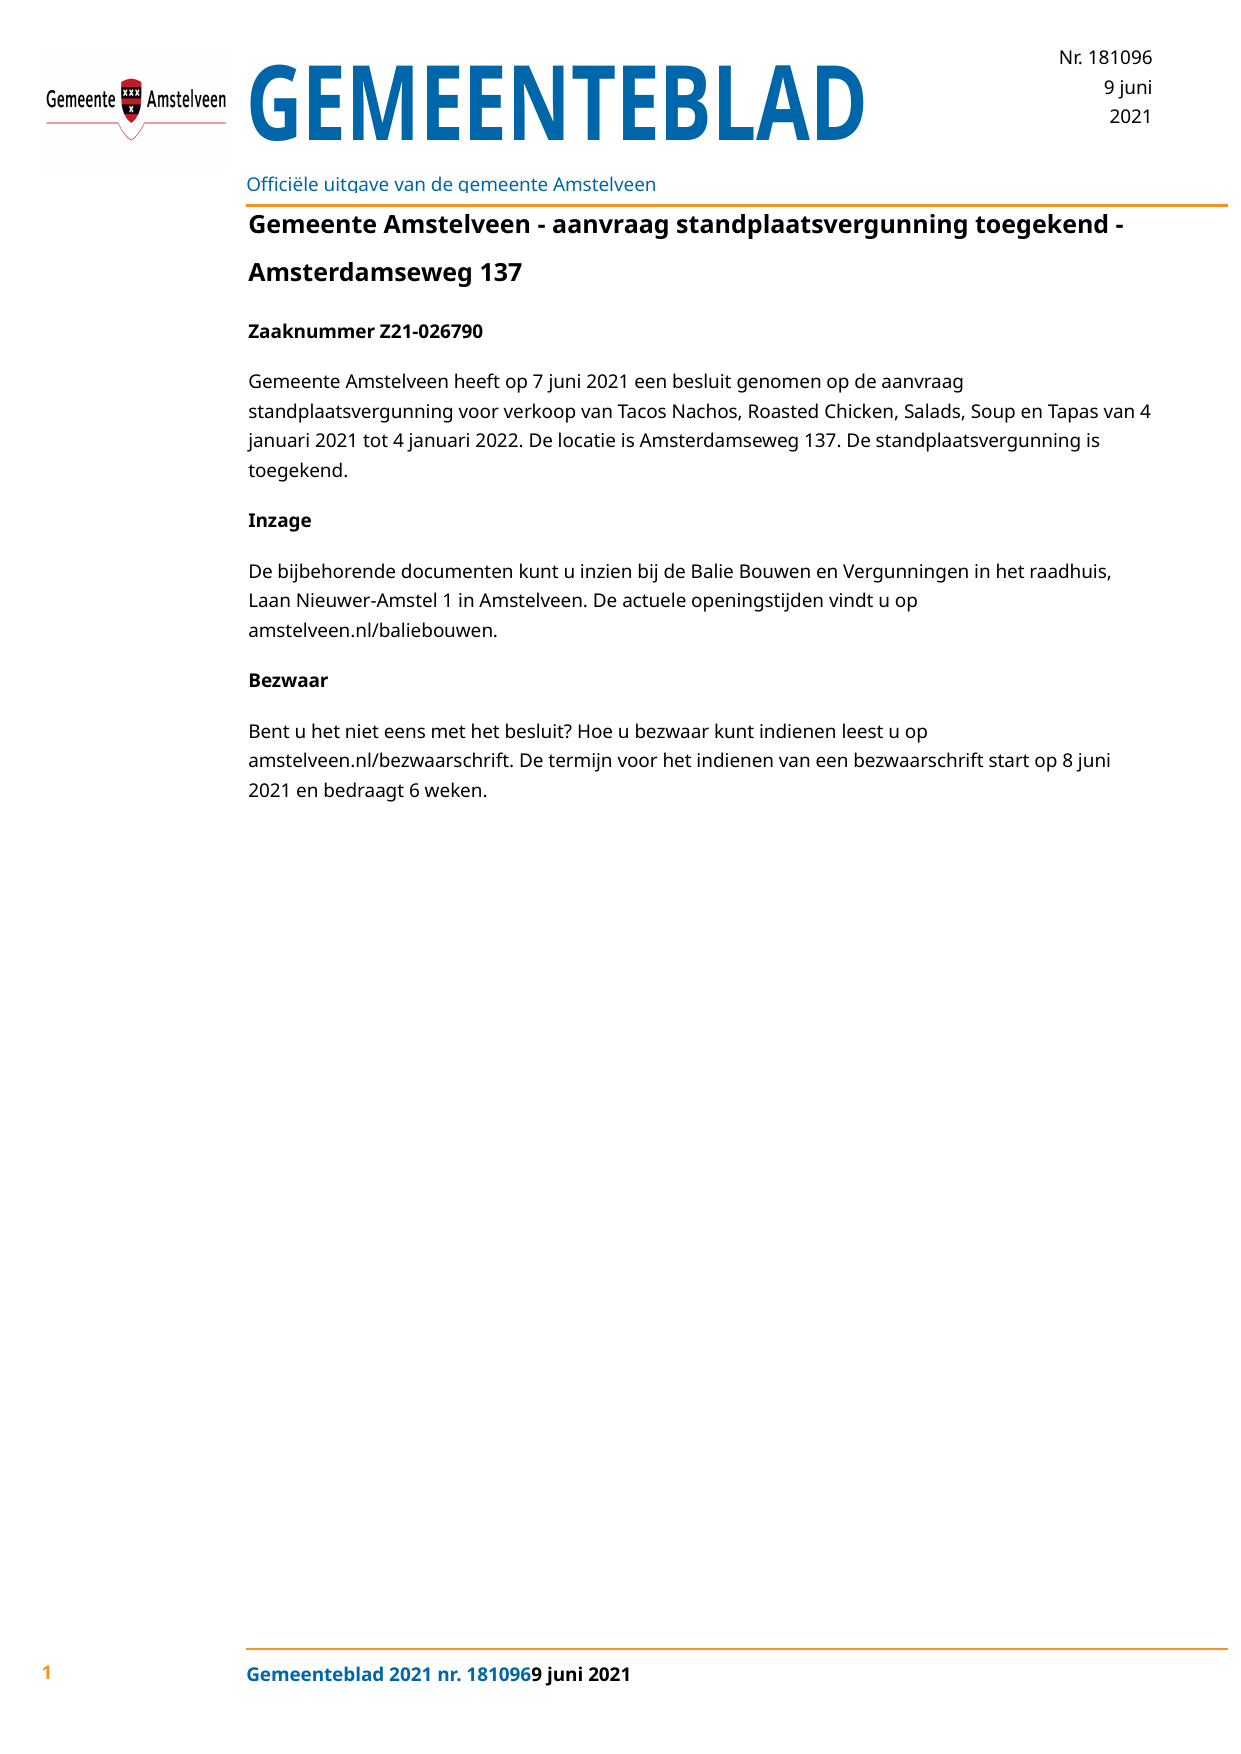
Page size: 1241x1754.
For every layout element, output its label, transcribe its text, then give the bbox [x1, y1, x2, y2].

text Inzage [248, 507, 1152, 533]
text De bijbehorende documenten kunt u inzien bij de Balie Bouwen en Vergunningen in het raadhuis, Laan Nieuwer-Amstel 1 in Amstelveen. De actuele openingstijden vindt u op amstelveen.nl/baliebouwen. [248, 558, 1152, 643]
text Zaaknummer Z21-026790 [248, 318, 1152, 344]
text Bezwaar [248, 667, 1152, 693]
text Gemeente Amstelveen - aanvraag standplaatsvergunning toegekend - Amsterdamseweg 137 [248, 207, 1152, 288]
picture [41, 47, 231, 172]
text Bent u het niet eens met het besluit? Hoe u bezwaar kunt indienen leest u op amstelveen.nl/bezwaarschrift. De termijn voor het indienen van een bezwaarschrift start op 8 juni 2021 en bedraagt 6 weken. [248, 718, 1152, 803]
text Gemeente Amstelveen heeft op 7 juni 2021 een besluit genomen op de aanvraag standplaatsvergunning voor verkoop van Tacos Nachos, Roasted Chicken, Salads, Soup en Tapas van 4 januari 2021 tot 4 januari 2022. De locatie is Amsterdamseweg 137. De standplaatsvergunning is toegekend. [248, 368, 1152, 483]
